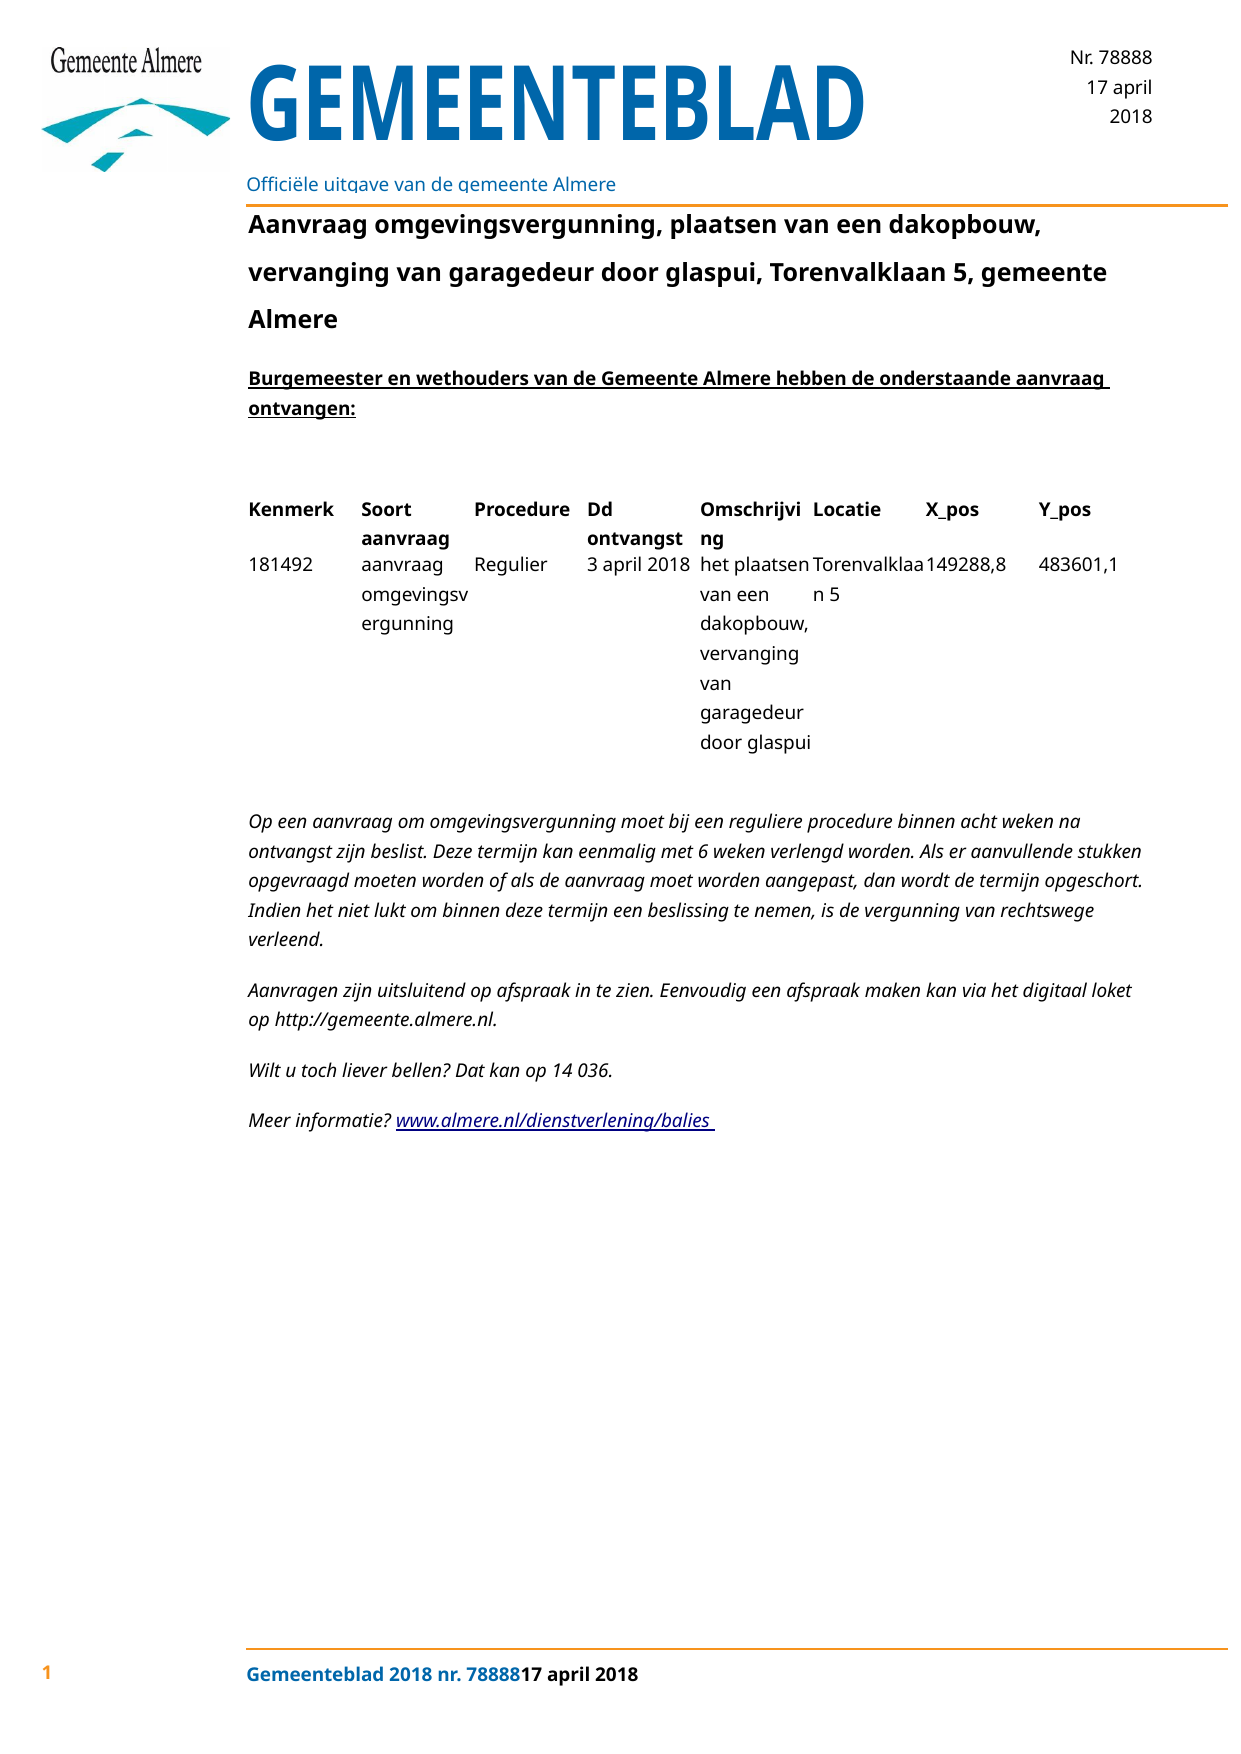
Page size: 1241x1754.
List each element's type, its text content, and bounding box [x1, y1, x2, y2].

table_cell Torenvalklaan 5 [813, 551, 926, 754]
table_cell aanvraag omgevingsvergunning [361, 551, 474, 754]
table_cell Regulier [474, 551, 587, 754]
text Aanvragen zijn uitsluitend op afspraak in te zien. Eenvoudig een afspraak maken kan via het digitaal loket op http://gemeente.almere.nl. [248, 977, 1152, 1032]
table_cell 483601,1 [1039, 551, 1152, 754]
table_cell 149288,8 [926, 551, 1038, 754]
text Aanvraag omgevingsvergunning, plaatsen van een dakopbouw, vervanging van garagedeur door glaspui, Torenvalklaan 5, gemeente Almere [248, 207, 1152, 336]
table_cell 181492 [248, 551, 361, 754]
table_header Soort aanvraag [361, 496, 474, 551]
table_header X_pos [926, 496, 1038, 551]
table_header Omschrijving [700, 496, 813, 551]
table_header Dd ontvangst [587, 496, 700, 551]
table_cell het plaatsen van een dakopbouw, vervanging van garagedeur door glaspui [700, 551, 813, 754]
picture [41, 47, 231, 172]
table_cell 3 april 2018 [587, 551, 700, 754]
table_header Y_pos [1039, 496, 1152, 551]
table_header Kenmerk [248, 496, 361, 551]
text Wilt u toch liever bellen? Dat kan op 14 036. [248, 1057, 1152, 1083]
text Burgemeester en wethouders van de Gemeente Almere hebben de onderstaande aanvraag ontvangen: [248, 366, 1152, 421]
table_header Procedure [474, 496, 587, 551]
text Meer informatie? www.almere.nl/dienstverlening/balies [248, 1107, 1152, 1133]
text Op een aanvraag om omgevingsvergunning moet bij een reguliere procedure binnen acht weken na ontvangst zijn beslist. Deze termijn kan eenmalig met 6 weken verlengd worden. Als er aanvullende stukken opgevraagd moeten worden of als de aanvraag moet worden aangepast, dan wordt de termijn opgeschort. Indien het niet lukt om binnen deze termijn een beslissing te nemen, is de vergunning van rechtswege verleend. [248, 808, 1152, 952]
table_header Locatie [813, 496, 926, 551]
